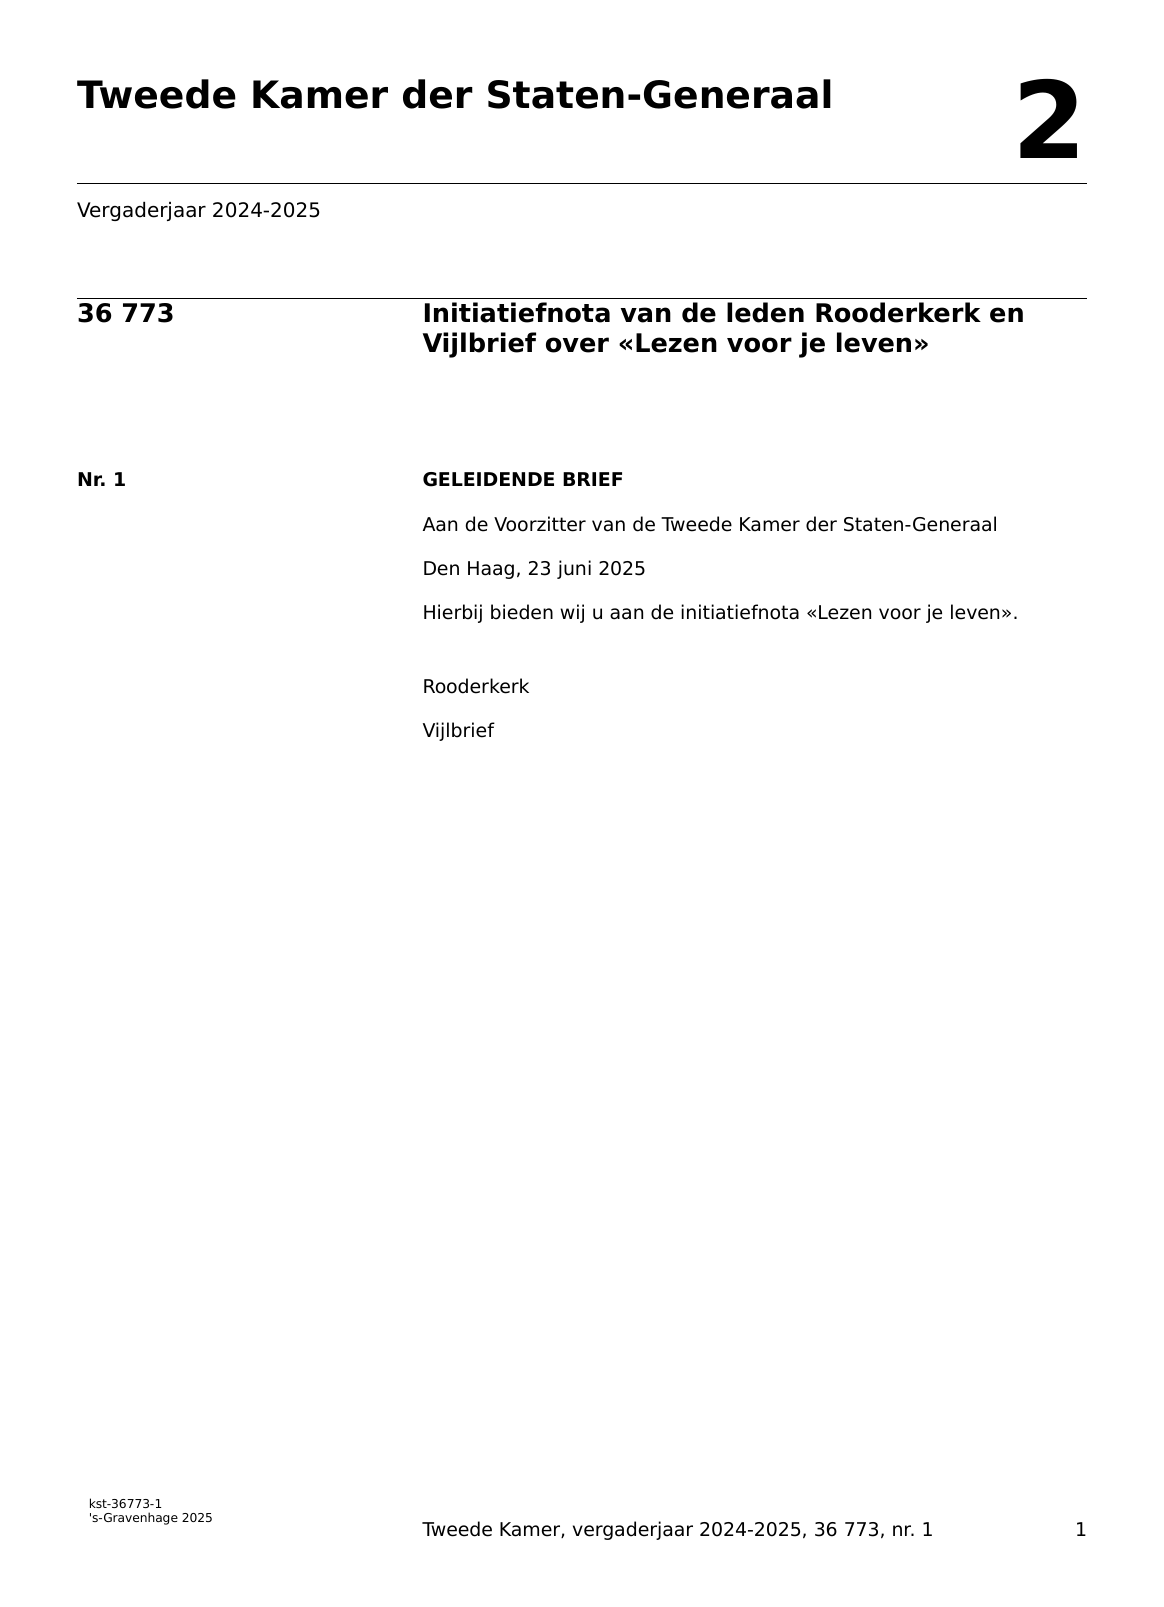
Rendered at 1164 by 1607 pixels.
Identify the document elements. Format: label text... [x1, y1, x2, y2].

text Rooderkerk Vijlbrief [422, 654, 1087, 742]
text 's-Gravenhage 2025 [88, 1511, 323, 1525]
subtitle 36 773 Initiatiefnota van de leden Rooderkerk en Vijlbrief over «Lezen voor je leven» [77, 299, 1087, 358]
table_header Tweede Kamer der Staten-Generaal [77, 59, 886, 183]
text kst-36773-1 [88, 1497, 323, 1511]
subtitle Nr. 1 GELEIDENDE BRIEF [77, 469, 1087, 491]
table_cell Vergaderjaar 2024-2025 [77, 184, 1087, 298]
text Hierbij bieden wij u aan de initiatiefnota «Lezen voor je leven». [422, 602, 1087, 624]
text Den Haag, 23 juni 2025 [422, 558, 1087, 580]
text Aan de Voorzitter van de Tweede Kamer der Staten-Generaal [422, 513, 1087, 536]
table_header 2 [886, 59, 1087, 183]
